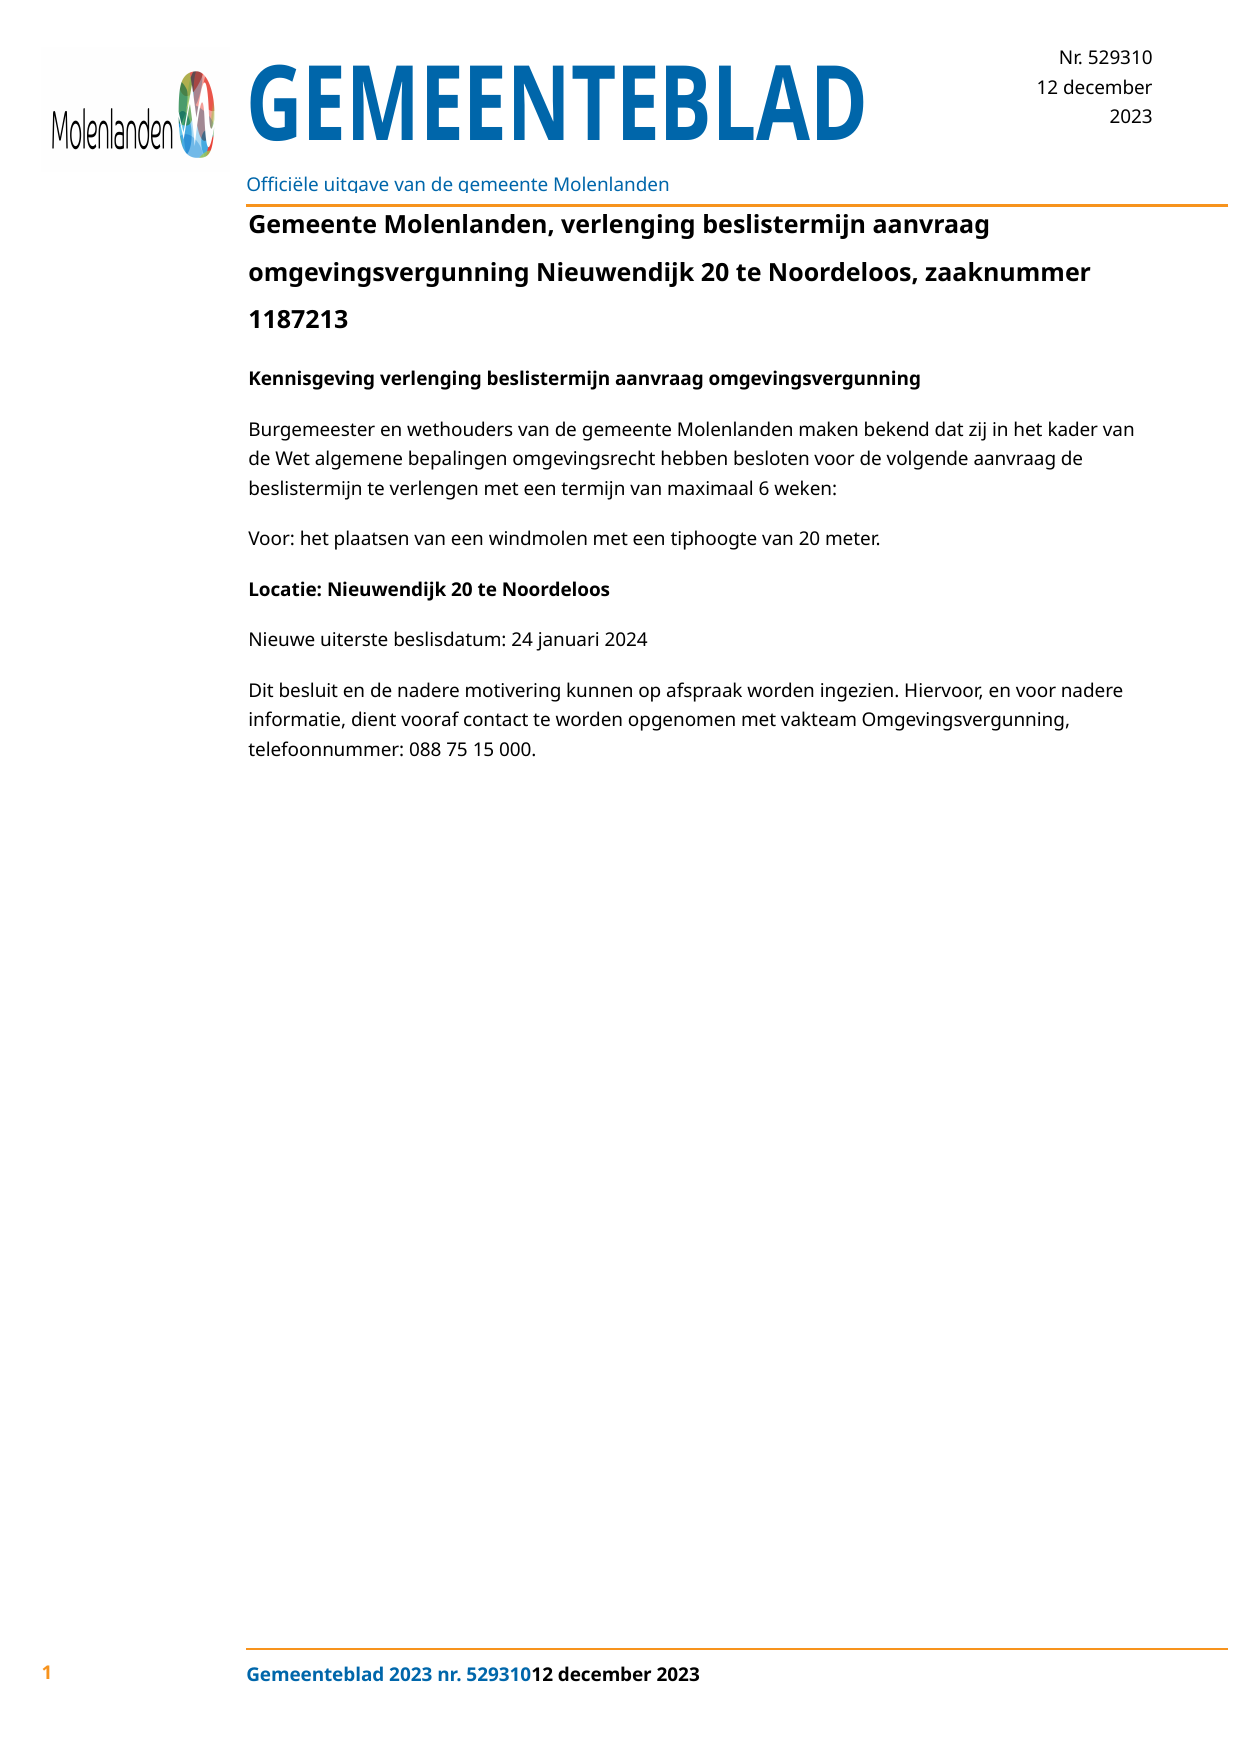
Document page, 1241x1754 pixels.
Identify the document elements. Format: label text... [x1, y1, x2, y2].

text Burgemeester en wethouders van de gemeente Molenlanden maken bekend dat zij in het kader van de Wet algemene bepalingen omgevingsrecht hebben besloten voor de volgende aanvraag de beslistermijn te verlengen met een termijn van maximaal 6 weken: [248, 416, 1152, 501]
text Nieuwe uiterste beslisdatum: 24 januari 2024 [248, 626, 1152, 652]
text Voor: het plaatsen van een windmolen met een tiphoogte van 20 meter. [248, 526, 1152, 551]
text Locatie: Nieuwendijk 20 te Noordeloos [248, 576, 1152, 602]
text Dit besluit en de nadere motivering kunnen op afspraak worden ingezien. Hiervoor, en voor nadere informatie, dient vooraf contact te worden opgenomen met vakteam Omgevingsvergunning, telefoonnummer: 088 75 15 000. [248, 677, 1152, 762]
text Gemeente Molenlanden, verlenging beslistermijn aanvraag omgevingsvergunning Nieuwendijk 20 te Noordeloos, zaaknummer 1187213 [248, 207, 1152, 336]
text Kennisgeving verlenging beslistermijn aanvraag omgevingsvergunning [248, 366, 1152, 391]
picture [41, 47, 231, 172]
